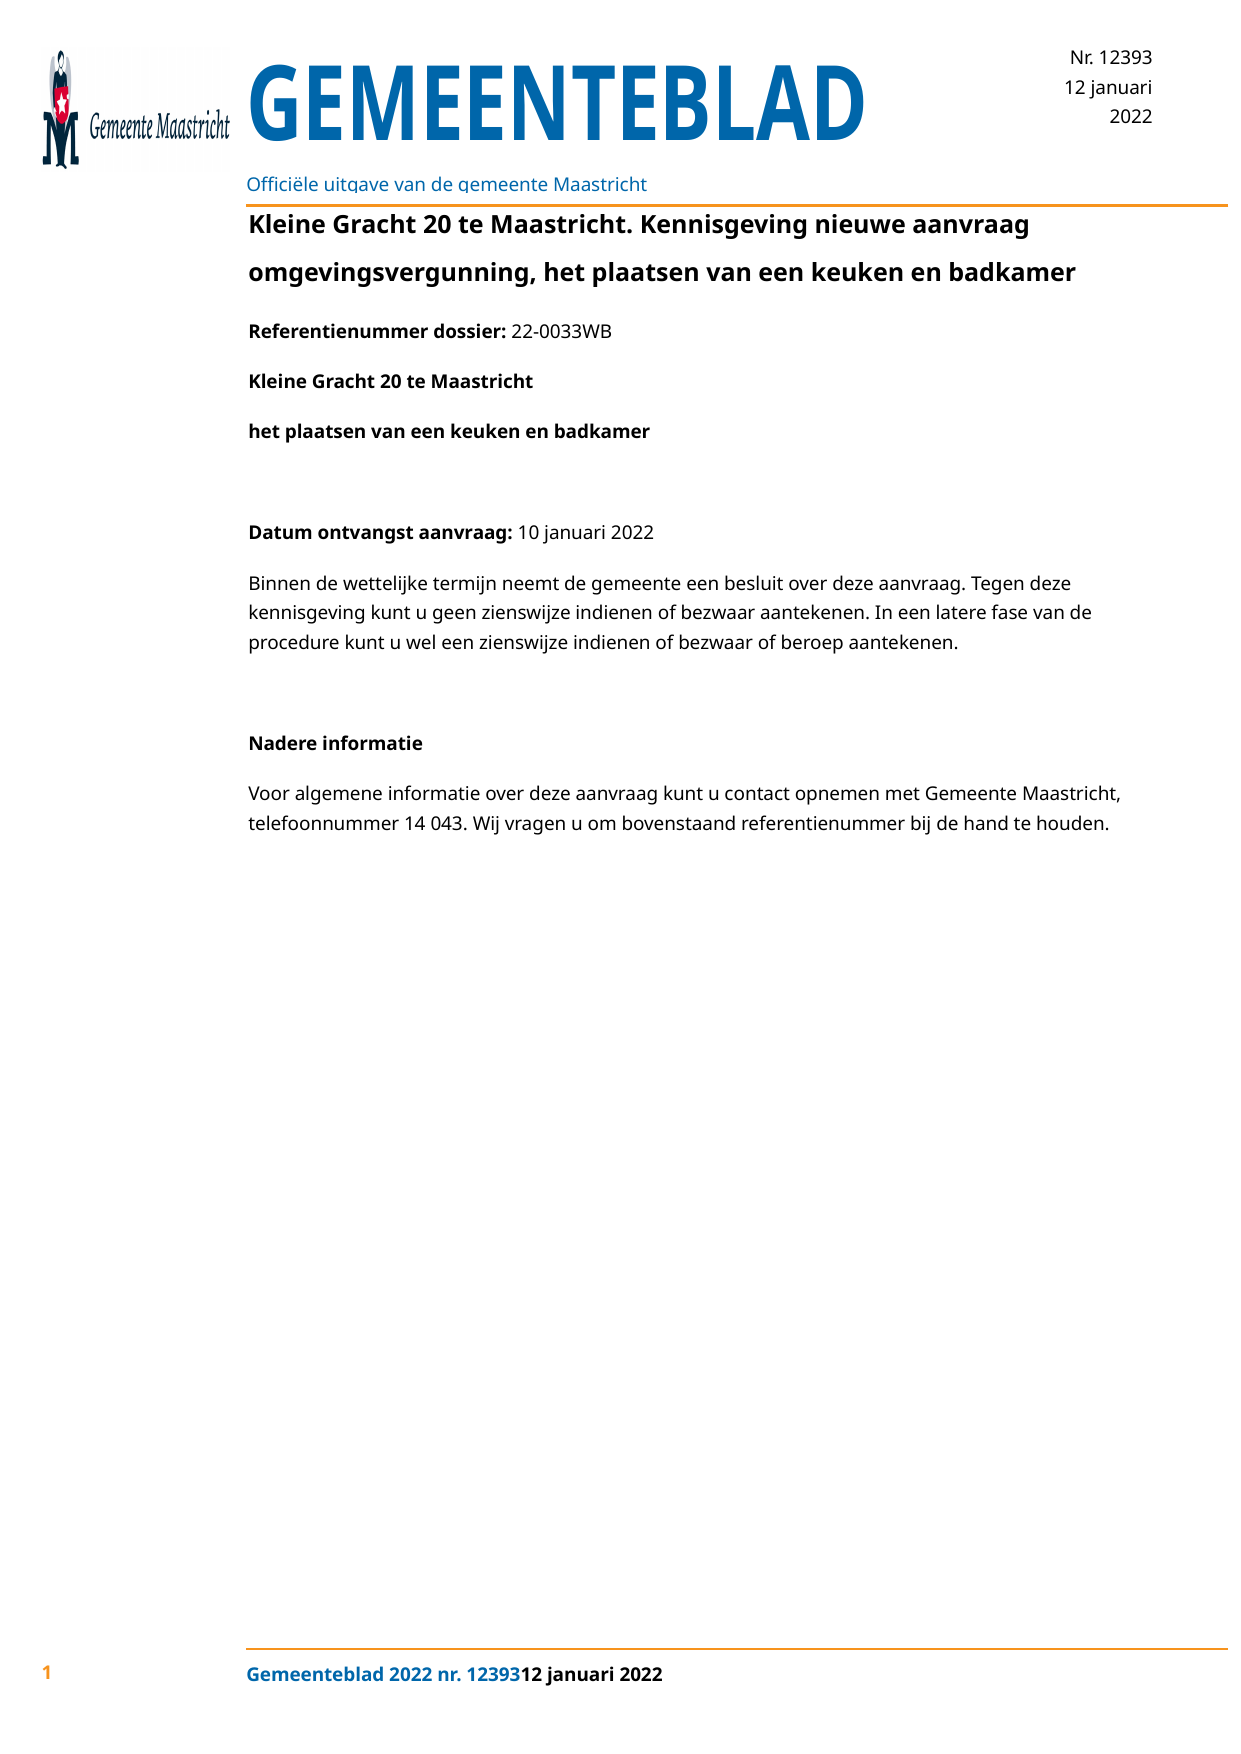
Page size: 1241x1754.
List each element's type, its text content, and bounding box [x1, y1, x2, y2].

text Kleine Gracht 20 te Maastricht. Kennisgeving nieuwe aanvraag omgevingsvergunning, het plaatsen van een keuken en badkamer [248, 207, 1152, 288]
text Binnen de wettelijke termijn neemt de gemeente een besluit over deze aanvraag. Tegen deze kennisgeving kunt u geen zienswijze indienen of bezwaar aantekenen. In een latere fase van de procedure kunt u wel een zienswijze indienen of bezwaar of beroep aantekenen. [248, 570, 1152, 655]
text Nadere informatie [248, 730, 1152, 756]
text Kleine Gracht 20 te Maastricht [248, 368, 1152, 394]
text Datum ontvangst aanvraag: 10 januari 2022 [248, 519, 1152, 545]
picture [41, 47, 231, 172]
text Voor algemene informatie over deze aanvraag kunt u contact opnemen met Gemeente Maastricht, telefoonnummer 14 043. Wij vragen u om bovenstaand referentienummer bij de hand te houden. [248, 780, 1152, 836]
text het plaatsen van een keuken en badkamer [248, 419, 1152, 444]
text Referentienummer dossier: 22-0033WB [248, 318, 1152, 344]
